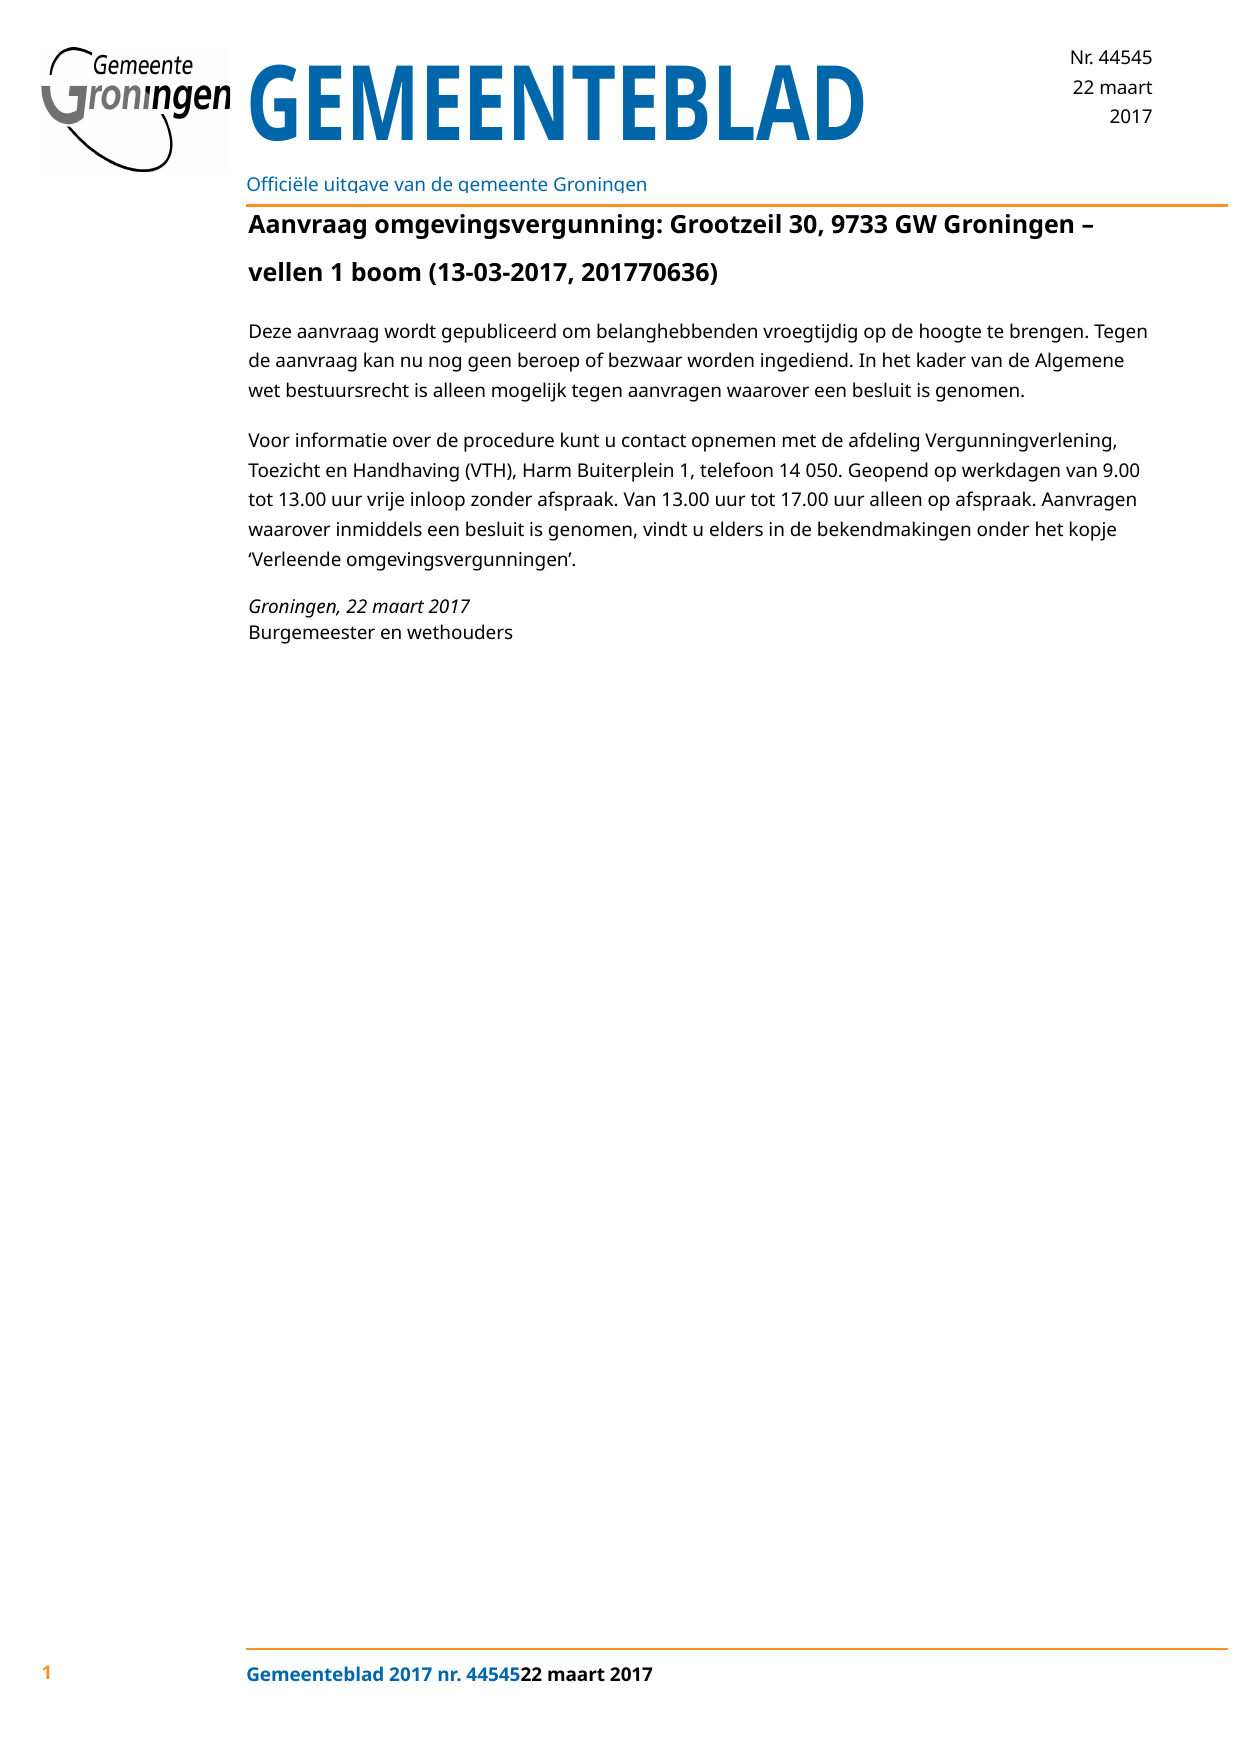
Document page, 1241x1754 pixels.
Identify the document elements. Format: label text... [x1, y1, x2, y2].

text Deze aanvraag wordt gepubliceerd om belanghebbenden vroegtijdig op de hoogte te brengen. Tegen de aanvraag kan nu nog geen beroep of bezwaar worden ingediend. In het kader van de Algemene wet bestuursrecht is alleen mogelijk tegen aanvragen waarover een besluit is genomen. [248, 318, 1152, 403]
picture [41, 47, 231, 172]
text Voor informatie over de procedure kunt u contact opnemen met de afdeling Vergunningverlening, Toezicht en Handhaving (VTH), Harm Buiterplein 1, telefoon 14 050. Geopend op werkdagen van 9.00 tot 13.00 uur vrije inloop zonder afspraak. Van 13.00 uur tot 17.00 uur alleen op afspraak. Aanvragen waarover inmiddels een besluit is genomen, vindt u elders in de bekendmakingen onder het kopje ‘Verleende omgevingsvergunningen’. [248, 427, 1152, 572]
text Burgemeester en wethouders [248, 619, 1152, 645]
text Groningen, 22 maart 2017 [248, 594, 1152, 619]
text Aanvraag omgevingsvergunning: Grootzeil 30, 9733 GW Groningen – vellen 1 boom (13-03-2017, 201770636) [248, 207, 1152, 288]
